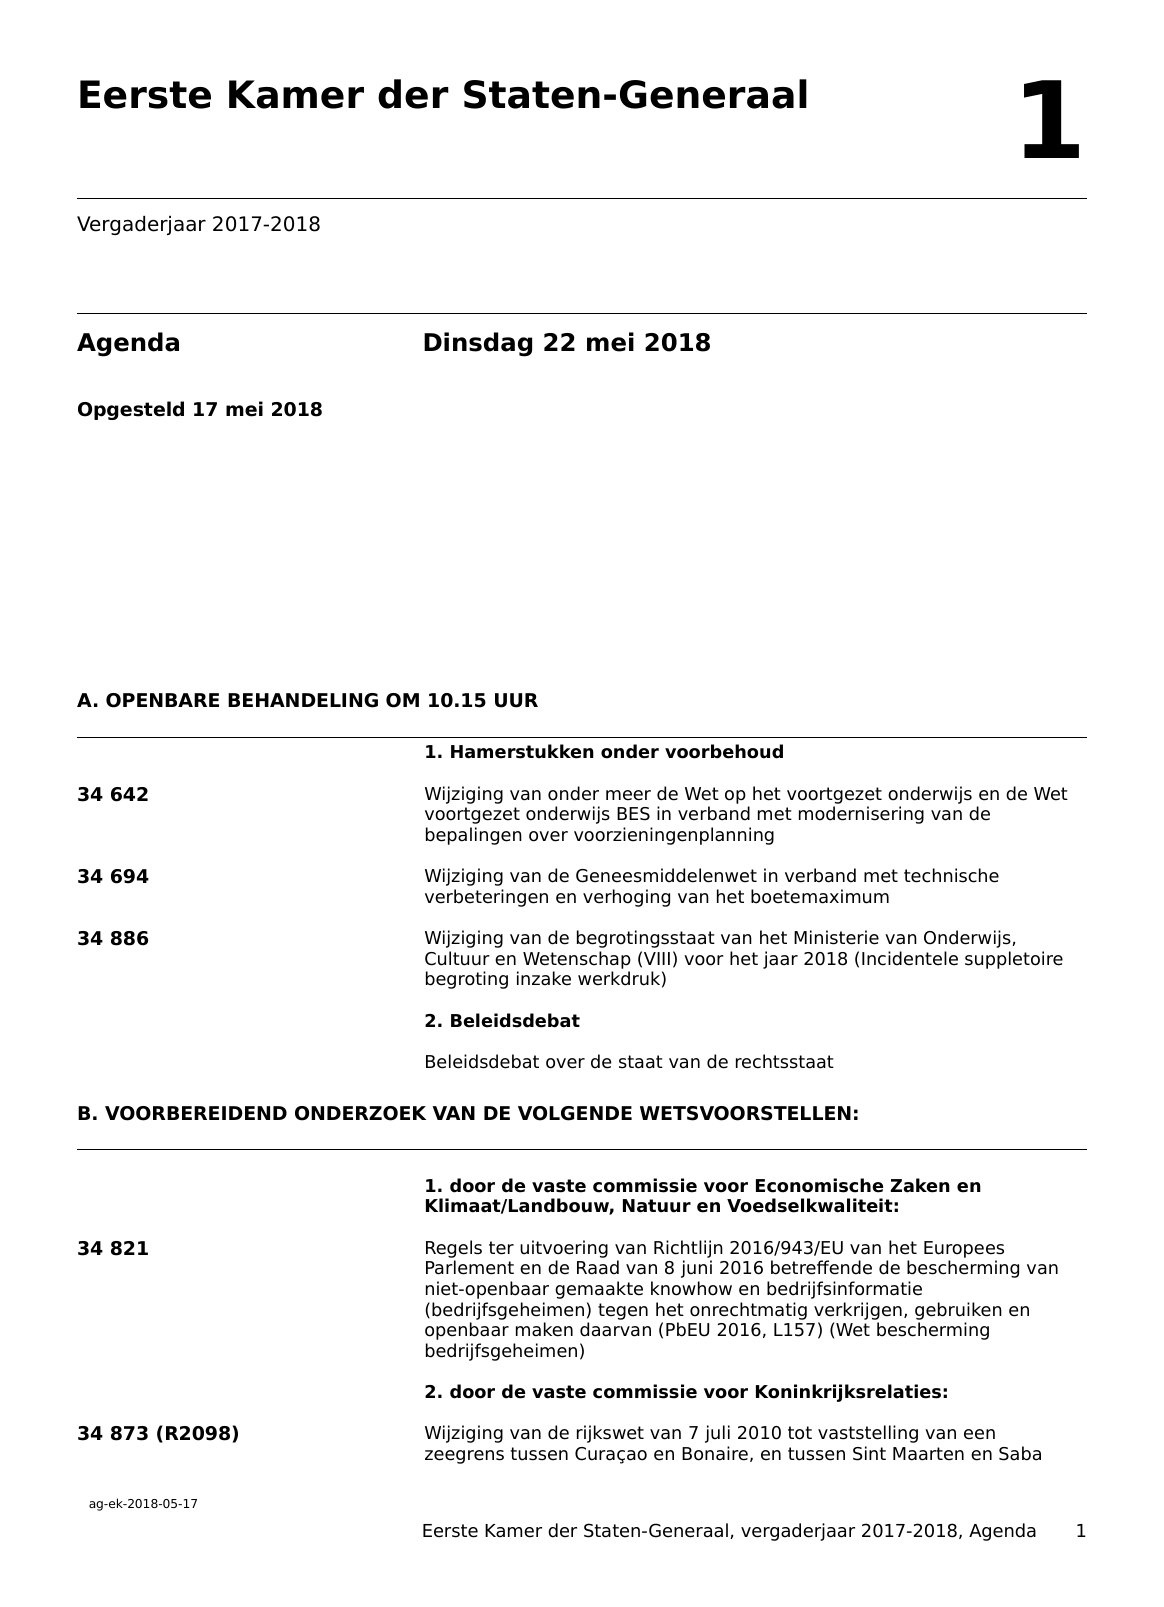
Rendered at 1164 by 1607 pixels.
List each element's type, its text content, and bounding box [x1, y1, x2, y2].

table_cell [401, 763, 418, 784]
table_cell [418, 763, 1087, 784]
table_cell [77, 990, 401, 1011]
table_cell Beleidsdebat over de staat van de rechtsstaat [418, 1052, 1087, 1072]
text ag-ek-2018-05-17 [88, 1497, 323, 1511]
table_cell 2. Beleidsdebat [418, 1011, 1087, 1031]
table_cell [77, 1052, 401, 1072]
table_header 1 [886, 59, 1087, 198]
subtitle B. VOORBEREIDEND ONDERZOEK VAN DE VOLGENDE WETSVOORSTELLEN: [77, 1102, 1087, 1124]
table_cell Wijziging van de begrotingsstaat van het Ministerie van Onderwijs, Cultuur en Wetenschap (VIII) voor het jaar 2018 (Incidentele suppletoire begroting inzake werkdruk) [418, 928, 1087, 990]
subtitle A. OPENBARE BEHANDELING OM 10.15 UUR [77, 690, 1087, 712]
table_cell [401, 866, 418, 907]
table_cell [401, 1238, 418, 1361]
table_cell [401, 928, 418, 990]
table_header 1. Hamerstukken onder voorbehoud [418, 738, 1087, 763]
table_cell [418, 1217, 1087, 1238]
table_cell [77, 763, 401, 784]
table_cell [418, 1403, 1087, 1423]
table_cell [77, 1176, 401, 1217]
table_cell [401, 846, 418, 866]
table_header [77, 738, 401, 763]
table_cell Regels ter uitvoering van Richtlijn 2016/943/EU van het Europees Parlement en de Raad van 8 juni 2016 betreffende de bescherming van niet-openbaar gemaakte knowhow en bedrijfsinformatie (bedrijfsgeheimen) tegen het onrechtmatig verkrijgen, gebruiken en openbaar maken daarvan (PbEU 2016, L157) (Wet bescherming bedrijfsgeheimen) [418, 1238, 1087, 1361]
table_cell [77, 1403, 401, 1423]
table_cell [401, 908, 418, 928]
table_cell [418, 846, 1087, 866]
table_cell [418, 1031, 1087, 1052]
table_cell [77, 1361, 401, 1382]
table_cell [77, 1011, 401, 1031]
table_cell [401, 990, 418, 1011]
table_cell [418, 1361, 1087, 1382]
table_cell Dinsdag 22 mei 2018 [422, 314, 1087, 357]
table_cell [418, 908, 1087, 928]
table_header [401, 1150, 418, 1176]
table_cell [401, 784, 418, 846]
table_cell [401, 1403, 418, 1423]
table_cell [401, 1423, 418, 1464]
table_cell [401, 1176, 418, 1217]
table_cell [401, 1052, 418, 1072]
table_cell [77, 1382, 401, 1403]
table_cell [401, 1361, 418, 1382]
table_cell Wijziging van de Geneesmiddelenwet in verband met technische verbeteringen en verhoging van het boetemaximum [418, 866, 1087, 907]
table_cell [77, 1031, 401, 1052]
table_cell [77, 846, 401, 866]
table_cell [418, 990, 1087, 1011]
text Opgesteld 17 mei 2018 [77, 399, 1087, 421]
table_cell [77, 1217, 401, 1238]
table_cell 34 694 [77, 866, 401, 907]
table_cell 34 886 [77, 928, 401, 990]
table_cell [401, 1031, 418, 1052]
table_header Eerste Kamer der Staten-Generaal [77, 59, 886, 198]
table_cell Vergaderjaar 2017-2018 [77, 199, 1087, 313]
table_cell 34 821 [77, 1238, 401, 1361]
table_cell [77, 908, 401, 928]
table_cell 34 873 (R2098) [77, 1423, 401, 1464]
table_cell Agenda [77, 314, 422, 357]
table_cell 34 642 [77, 784, 401, 846]
table_cell Wijziging van onder meer de Wet op het voortgezet onderwijs en de Wet voortgezet onderwijs BES in verband met modernisering van de bepalingen over voorzieningenplanning [418, 784, 1087, 846]
table_header [77, 1150, 401, 1176]
table_cell 1. door de vaste commissie voor Economische Zaken en Klimaat/Landbouw, Natuur en Voedselkwaliteit: [418, 1176, 1087, 1217]
table_header [418, 1150, 1087, 1176]
table_cell Wijziging van de rijkswet van 7 juli 2010 tot vaststelling van een zeegrens tussen Curaçao en Bonaire, en tussen Sint Maarten en Saba [418, 1423, 1087, 1464]
table_cell 2. door de vaste commissie voor Koninkrijksrelaties: [418, 1382, 1087, 1403]
table_cell [401, 1382, 418, 1403]
table_header [401, 738, 418, 763]
table_cell [401, 1011, 418, 1031]
table_cell [401, 1217, 418, 1238]
